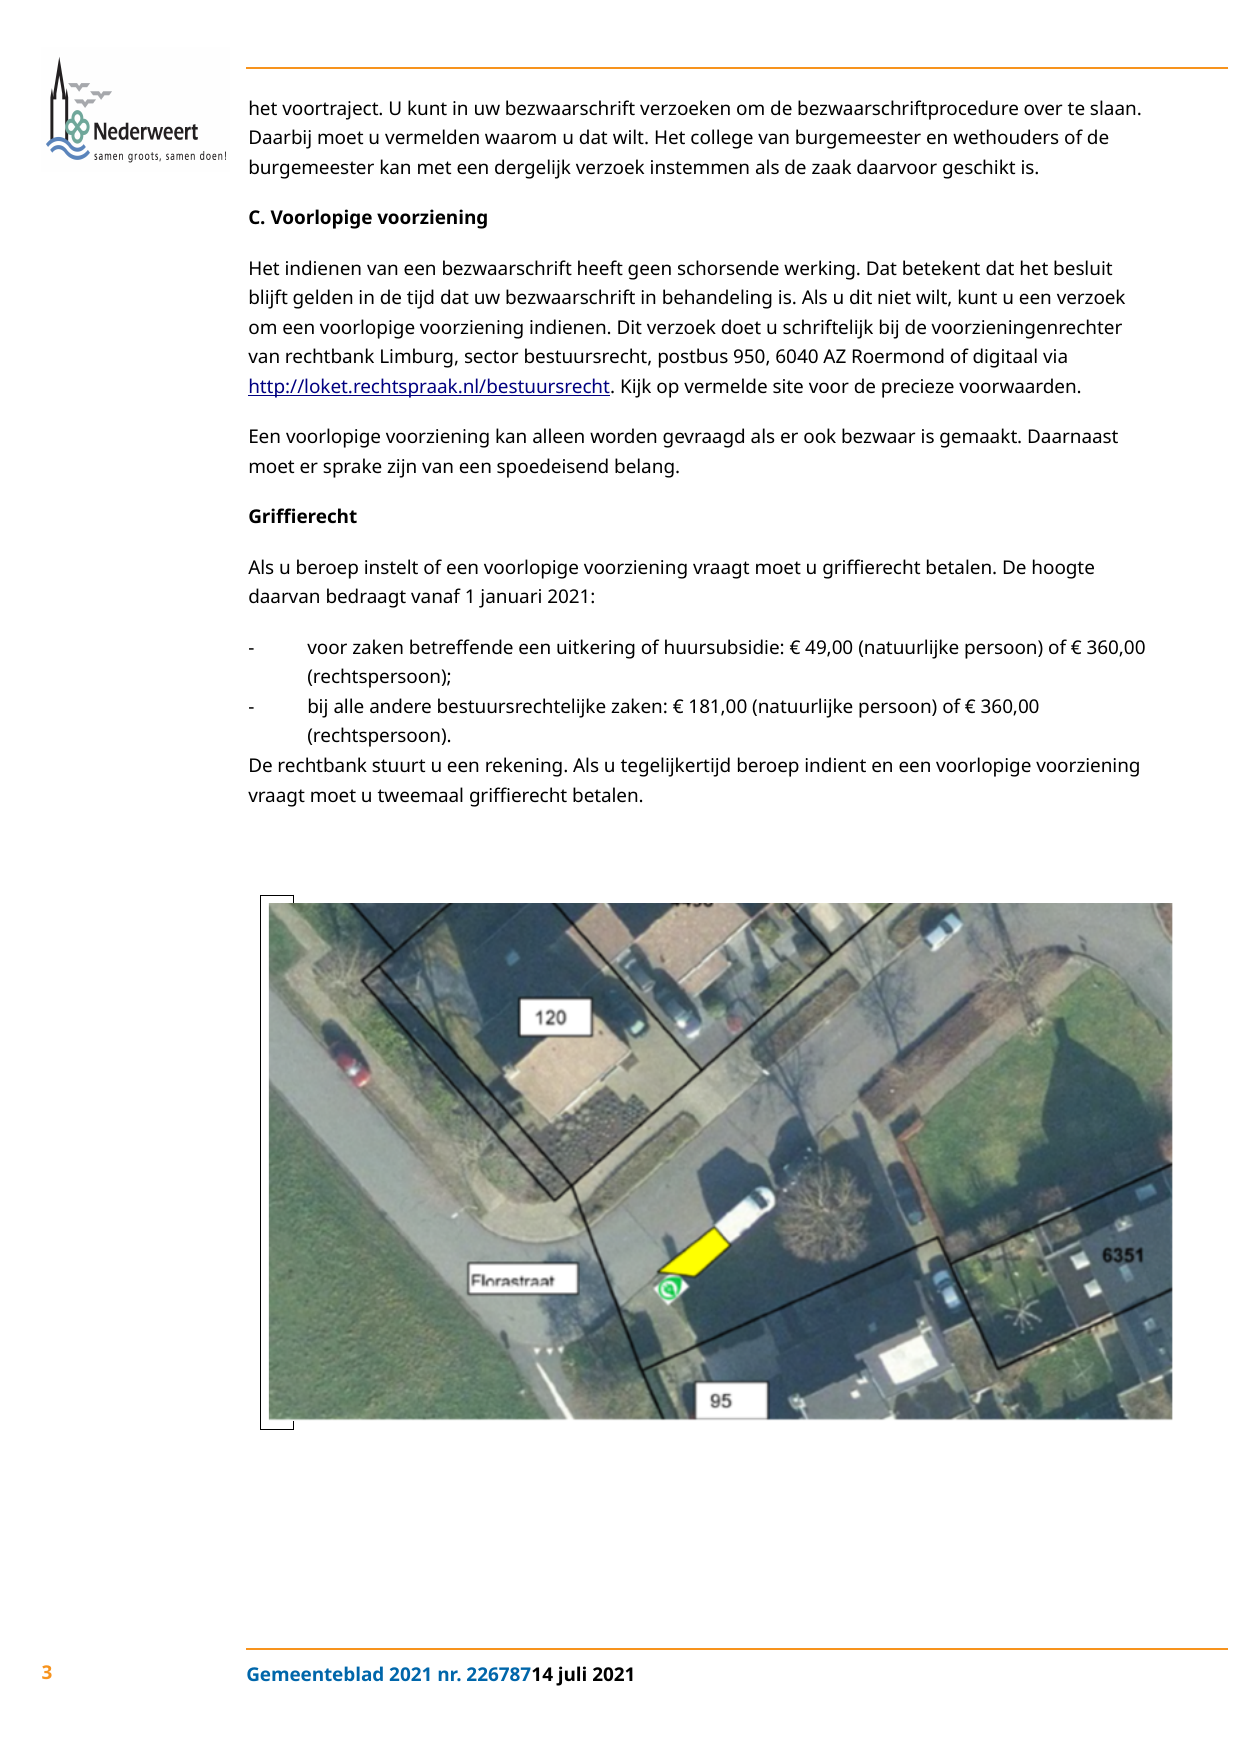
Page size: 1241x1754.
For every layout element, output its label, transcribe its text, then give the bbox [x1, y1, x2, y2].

text De rechtbank stuurt u een rekening. Als u tegelijkertijd beroep indient en een voorlopige voorziening vraagt moet u tweemaal griffierecht betalen. [248, 752, 1152, 808]
text Een voorlopige voorziening kan alleen worden gevraagd als er ook bezwaar is gemaakt. Daarnaast moet er sprake zijn van een spoedeisend belang. [248, 423, 1152, 479]
picture [41, 47, 231, 172]
text het voortraject. U kunt in uw bezwaarschrift verzoeken om de bezwaarschriftprocedure over te slaan. Daarbij moet u vermelden waarom u dat wilt. Het college van burgemeester en wethouders of de burgemeester kan met een dergelijk verzoek instemmen als de zaak daarvoor geschikt is. [248, 95, 1152, 180]
list bij alle andere bestuursrechtelijke zaken: € 181,00 (natuurlijke persoon) of € 360,00 (rechtspersoon). [248, 693, 1152, 748]
text Het indienen van een bezwaarschrift heeft geen schorsende werking. Dat betekent dat het besluit blijft gelden in de tijd dat uw bezwaarschrift in behandeling is. Als u dit niet wilt, kunt u een verzoek om een voorlopige voorziening indienen. Dit verzoek doet u schriftelijk bij de voorzieningenrechter van rechtbank Limburg, sector bestuursrecht, postbus 950, 6040 AZ Roermond of digitaal via http://loket.rechtspraak.nl/bestuursrecht. Kijk op vermelde site voor de precieze voorwaarden. [248, 255, 1152, 399]
picture [268, 903, 1173, 1421]
list voor zaken betreffende een uitkering of huursubsidie: € 49,00 (natuurlijke persoon) of € 360,00 (rechtspersoon); [248, 634, 1152, 689]
text Griffierecht [248, 503, 1152, 529]
text C. Voorlopige voorziening [248, 204, 1152, 230]
text Als u beroep instelt of een voorlopige voorziening vraagt moet u griffierecht betalen. De hoogte daarvan bedraagt vanaf 1 januari 2021: [248, 554, 1152, 609]
